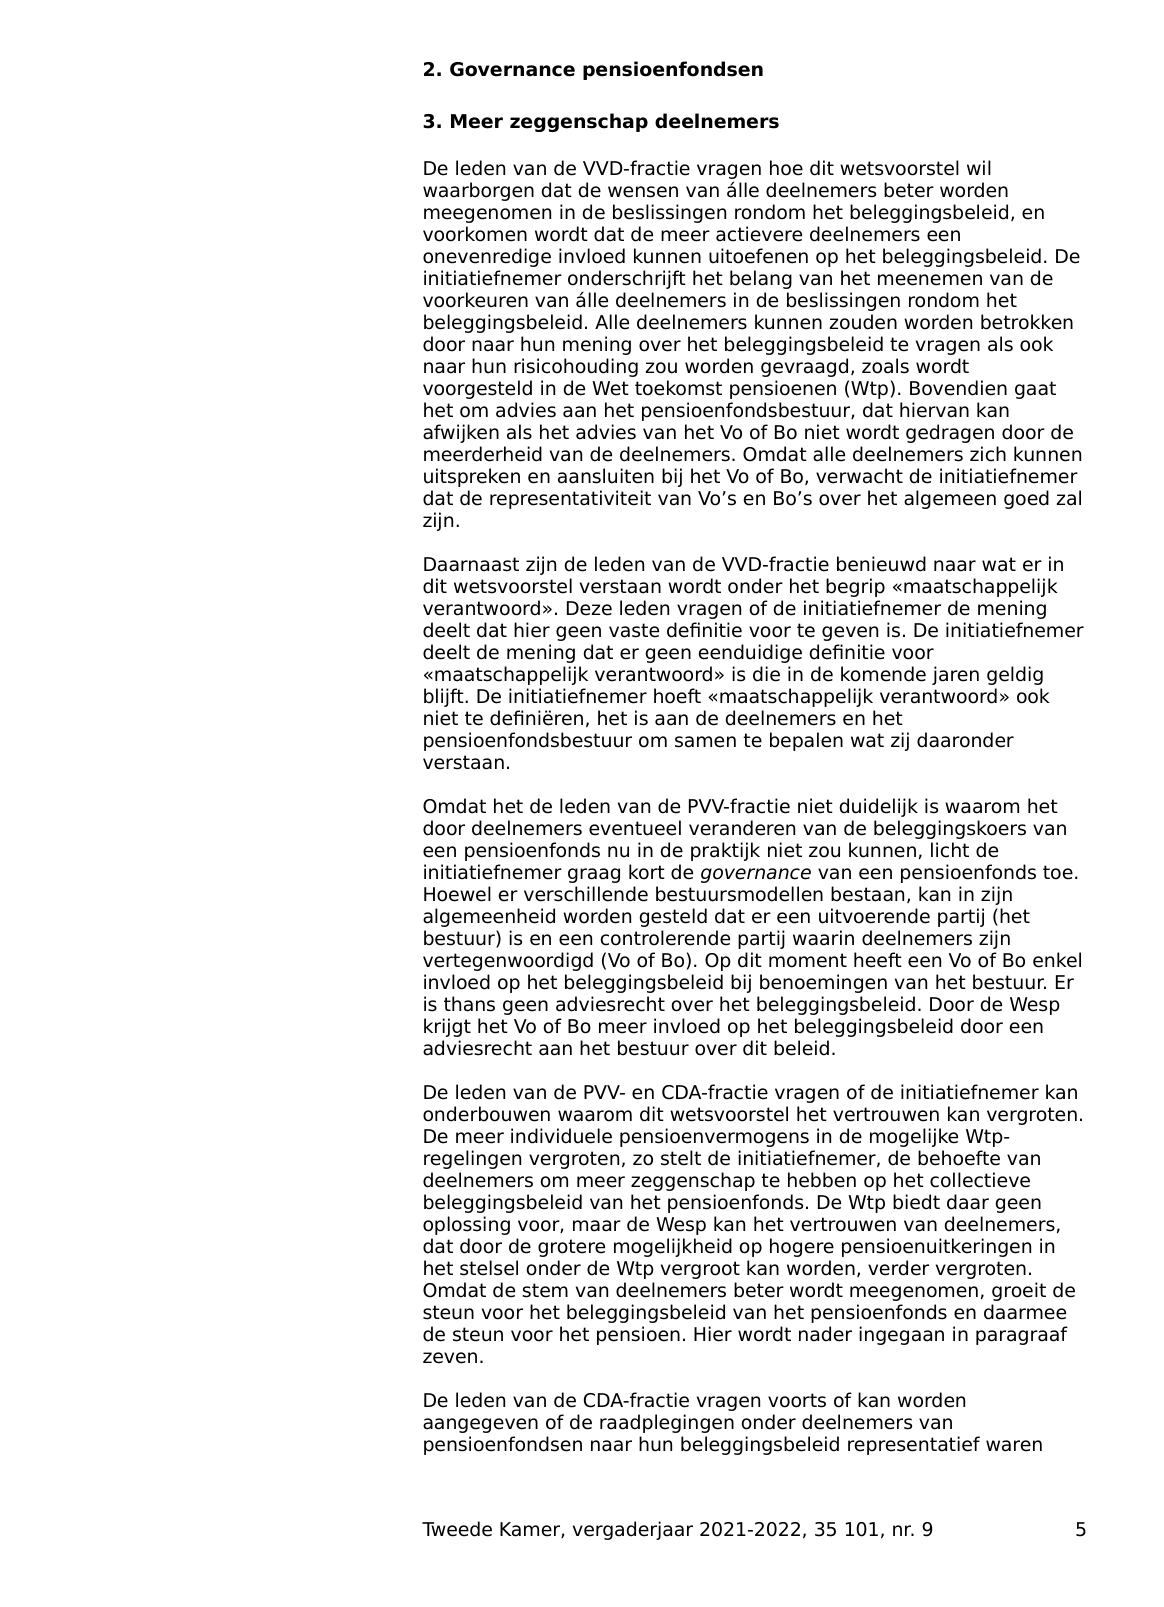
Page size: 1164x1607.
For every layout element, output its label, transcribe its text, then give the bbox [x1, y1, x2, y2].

text De leden van de PVV- en CDA-fractie vragen of de initiatiefnemer kan onderbouwen waarom dit wetsvoorstel het vertrouwen kan vergroten. De meer individuele pensioenvermogens in de mogelijke Wtp-regelingen vergroten, zo stelt de initiatiefnemer, de behoefte van deelnemers om meer zeggenschap te hebben op het collectieve beleggingsbeleid van het pensioenfonds. De Wtp biedt daar geen oplossing voor, maar de Wesp kan het vertrouwen van deelnemers, dat door de grotere mogelijkheid op hogere pensioenuitkeringen in het stelsel onder de Wtp vergroot kan worden, verder vergroten. Omdat de stem van deelnemers beter wordt meegenomen, groeit de steun voor het beleggingsbeleid van het pensioenfonds en daarmee de steun voor het pensioen. Hier wordt nader ingegaan in paragraaf zeven. [422, 1082, 1087, 1367]
subtitle 3. Meer zeggenschap deelnemers [422, 111, 1087, 133]
text Daarnaast zijn de leden van de VVD-fractie benieuwd naar wat er in dit wetsvoorstel verstaan wordt onder het begrip «maatschappelijk verantwoord». Deze leden vragen of de initiatiefnemer de mening deelt dat hier geen vaste definitie voor te geven is. De initiatiefnemer deelt de mening dat er geen eenduidige definitie voor «maatschappelijk verantwoord» is die in de komende jaren geldig blijft. De initiatiefnemer hoeft «maatschappelijk verantwoord» ook niet te definiëren, het is aan de deelnemers en het pensioenfondsbestuur om samen te bepalen wat zij daaronder verstaan. [422, 554, 1087, 774]
text De leden van de CDA-fractie vragen voorts of kan worden aangegeven of de raadplegingen onder deelnemers van pensioenfondsen naar hun beleggingsbeleid representatief waren [422, 1390, 1087, 1456]
text Omdat het de leden van de PVV-fractie niet duidelijk is waarom het door deelnemers eventueel veranderen van de beleggingskoers van een pensioenfonds nu in de praktijk niet zou kunnen, licht de initiatiefnemer graag kort de governance van een pensioenfonds toe. Hoewel er verschillende bestuursmodellen bestaan, kan in zijn algemeenheid worden gesteld dat er een uitvoerende partij (het bestuur) is en een controlerende partij waarin deelnemers zijn vertegenwoordigd (Vo of Bo). Op dit moment heeft een Vo of Bo enkel invloed op het beleggingsbeleid bij benoemingen van het bestuur. Er is thans geen adviesrecht over het beleggingsbeleid. Door de Wesp krijgt het Vo of Bo meer invloed op het beleggingsbeleid door een adviesrecht aan het bestuur over dit beleid. [422, 796, 1087, 1059]
text De leden van de VVD-fractie vragen hoe dit wetsvoorstel wil waarborgen dat de wensen van álle deelnemers beter worden meegenomen in de beslissingen rondom het beleggingsbeleid, en voorkomen wordt dat de meer actievere deelnemers een onevenredige invloed kunnen uitoefenen op het beleggingsbeleid. De initiatiefnemer onderschrijft het belang van het meenemen van de voorkeuren van álle deelnemers in de beslissingen rondom het beleggingsbeleid. Alle deelnemers kunnen zouden worden betrokken door naar hun mening over het beleggingsbeleid te vragen als ook naar hun risicohouding zou worden gevraagd, zoals wordt voorgesteld in de Wet toekomst pensioenen (Wtp). Bovendien gaat het om advies aan het pensioenfondsbestuur, dat hiervan kan afwijken als het advies van het Vo of Bo niet wordt gedragen door de meerderheid van de deelnemers. Omdat alle deelnemers zich kunnen uitspreken en aansluiten bij het Vo of Bo, verwacht de initiatiefnemer dat de representativiteit van Vo’s en Bo’s over het algemeen goed zal zijn. [422, 158, 1087, 532]
subtitle 2. Governance pensioenfondsen [422, 59, 1087, 81]
